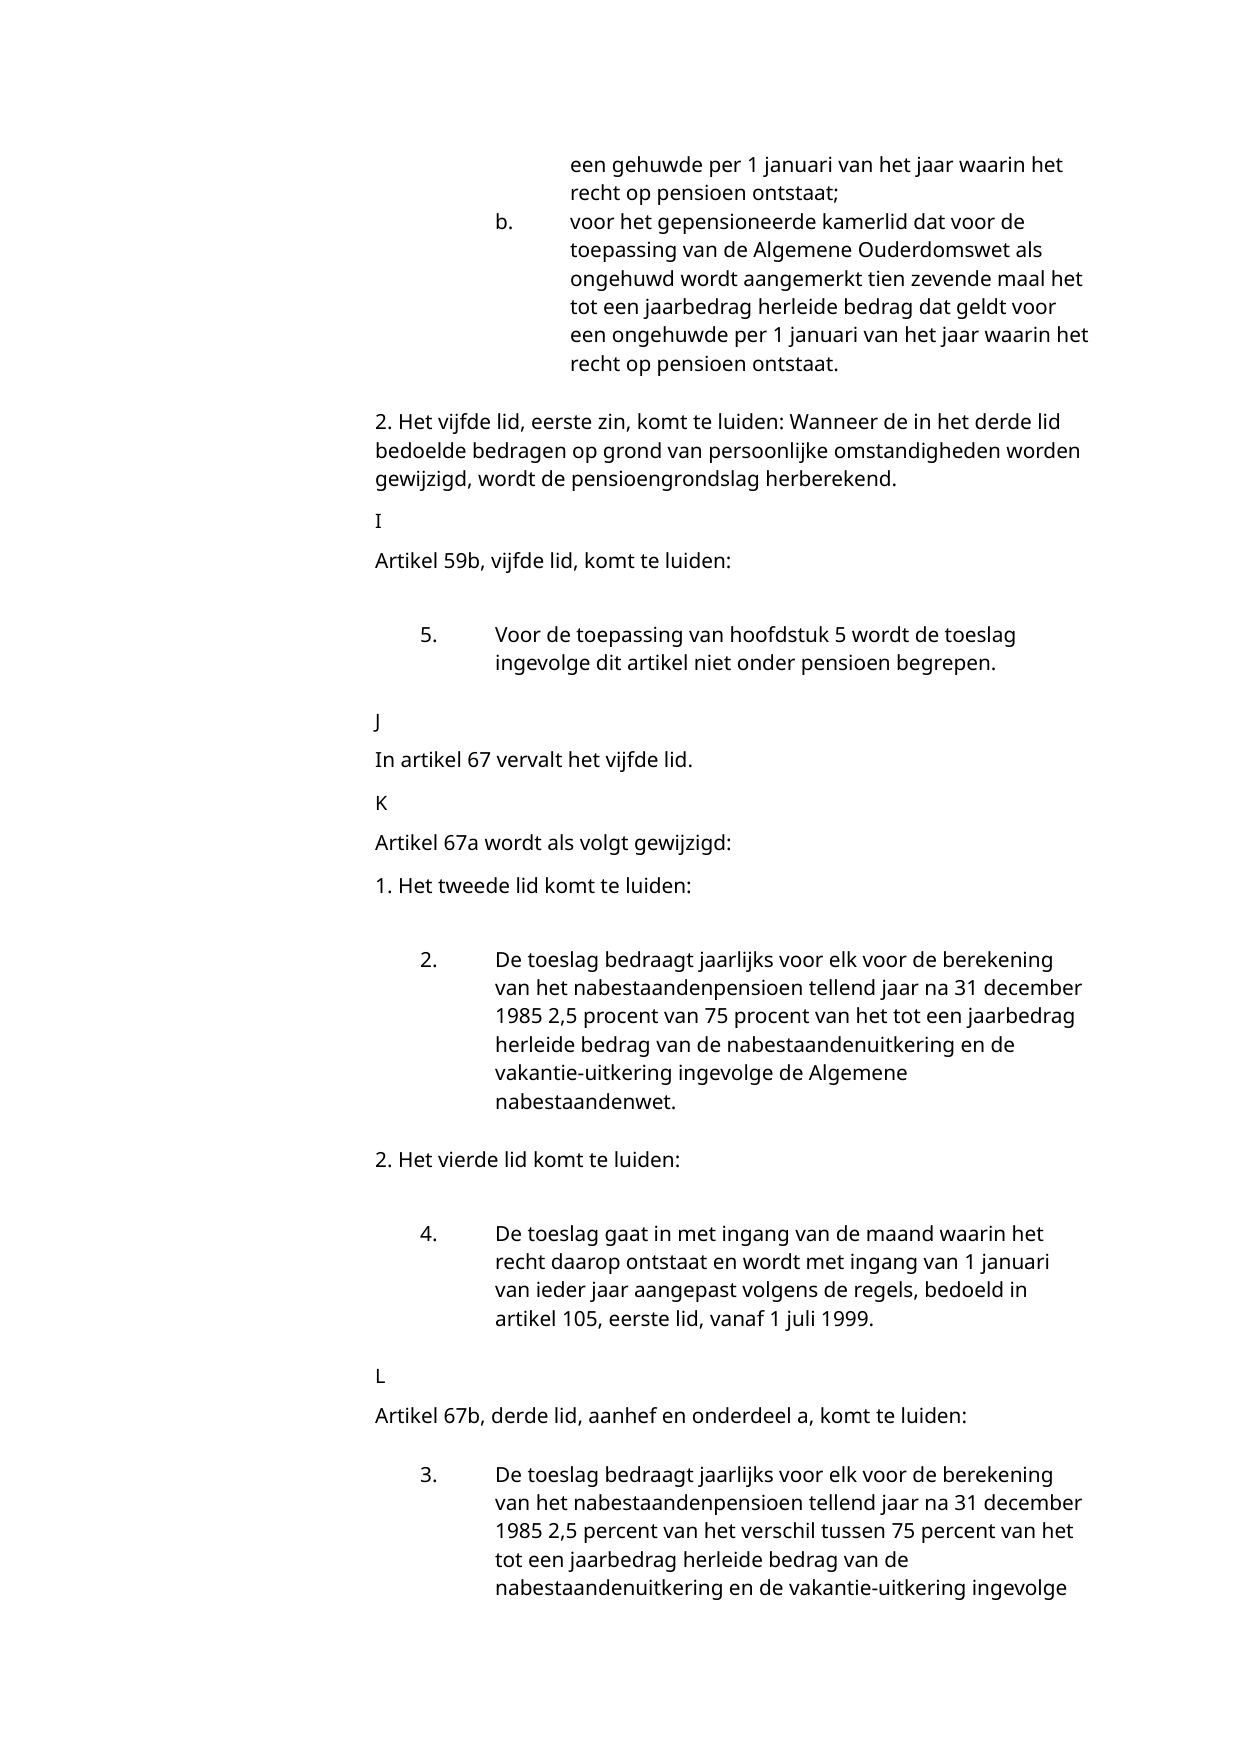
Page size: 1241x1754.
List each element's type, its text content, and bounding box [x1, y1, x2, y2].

text 2. Het vijfde lid, eerste zin, komt te luiden: Wanneer de in het derde lid bedoelde bedragen op grond van persoonlijke omstandigheden worden gewijzigd, wordt de pensioengrondslag herberekend. [375, 407, 1090, 493]
text J [375, 707, 1090, 734]
list Voor de toepassing van hoofdstuk 5 wordt de toeslag ingevolge dit artikel niet onder pensioen begrepen. [420, 620, 1090, 677]
text L [375, 1362, 1090, 1389]
list De toeslag bedraagt jaarlijks voor elk voor de berekening van het nabestaandenpensioen tellend jaar na 31 december 1985 2,5 procent van 75 procent van het tot een jaarbedrag herleide bedrag van de nabestaandenuitkering en de vakantie-uitkering ingevolge de Algemene nabestaandenwet. [420, 945, 1090, 1115]
text 1. Het tweede lid komt te luiden: [375, 871, 1090, 900]
text Artikel 59b, vijfde lid, komt te luiden: [375, 547, 1090, 575]
list De toeslag gaat in met ingang van de maand waarin het recht daarop ontstaat en wordt met ingang van 1 januari van ieder jaar aangepast volgens de regels, bedoeld in artikel 105, eerste lid, vanaf 1 juli 1999. [420, 1219, 1090, 1332]
list voor het gepensioneerde kamerlid dat voor de toepassing van de Algemene Ouderdomswet als ongehuwd wordt aangemerkt tien zevende maal het tot een jaarbedrag herleide bedrag dat geldt voor een ongehuwde per 1 januari van het jaar waarin het recht op pensioen ontstaat. [495, 207, 1090, 377]
text Artikel 67a wordt als volgt gewijzigd: [375, 828, 1090, 856]
text Artikel 67b, derde lid, aanhef en onderdeel a, komt te luiden: [375, 1401, 1090, 1430]
text In artikel 67 vervalt het vijfde lid. [375, 746, 1090, 774]
text I [375, 508, 1090, 535]
text K [375, 789, 1090, 816]
list een gehuwde per 1 januari van het jaar waarin het recht op pensioen ontstaat; [495, 150, 1090, 207]
text 2. Het vierde lid komt te luiden: [375, 1145, 1090, 1174]
list De toeslag bedraagt jaarlijks voor elk voor de berekening van het nabestaandenpensioen tellend jaar na 31 december 1985 2,5 percent van het verschil tussen 75 percent van het tot een jaarbedrag herleide bedrag van de nabestaandenuitkering en de vakantie-uitkering ingevolge [420, 1460, 1090, 1602]
